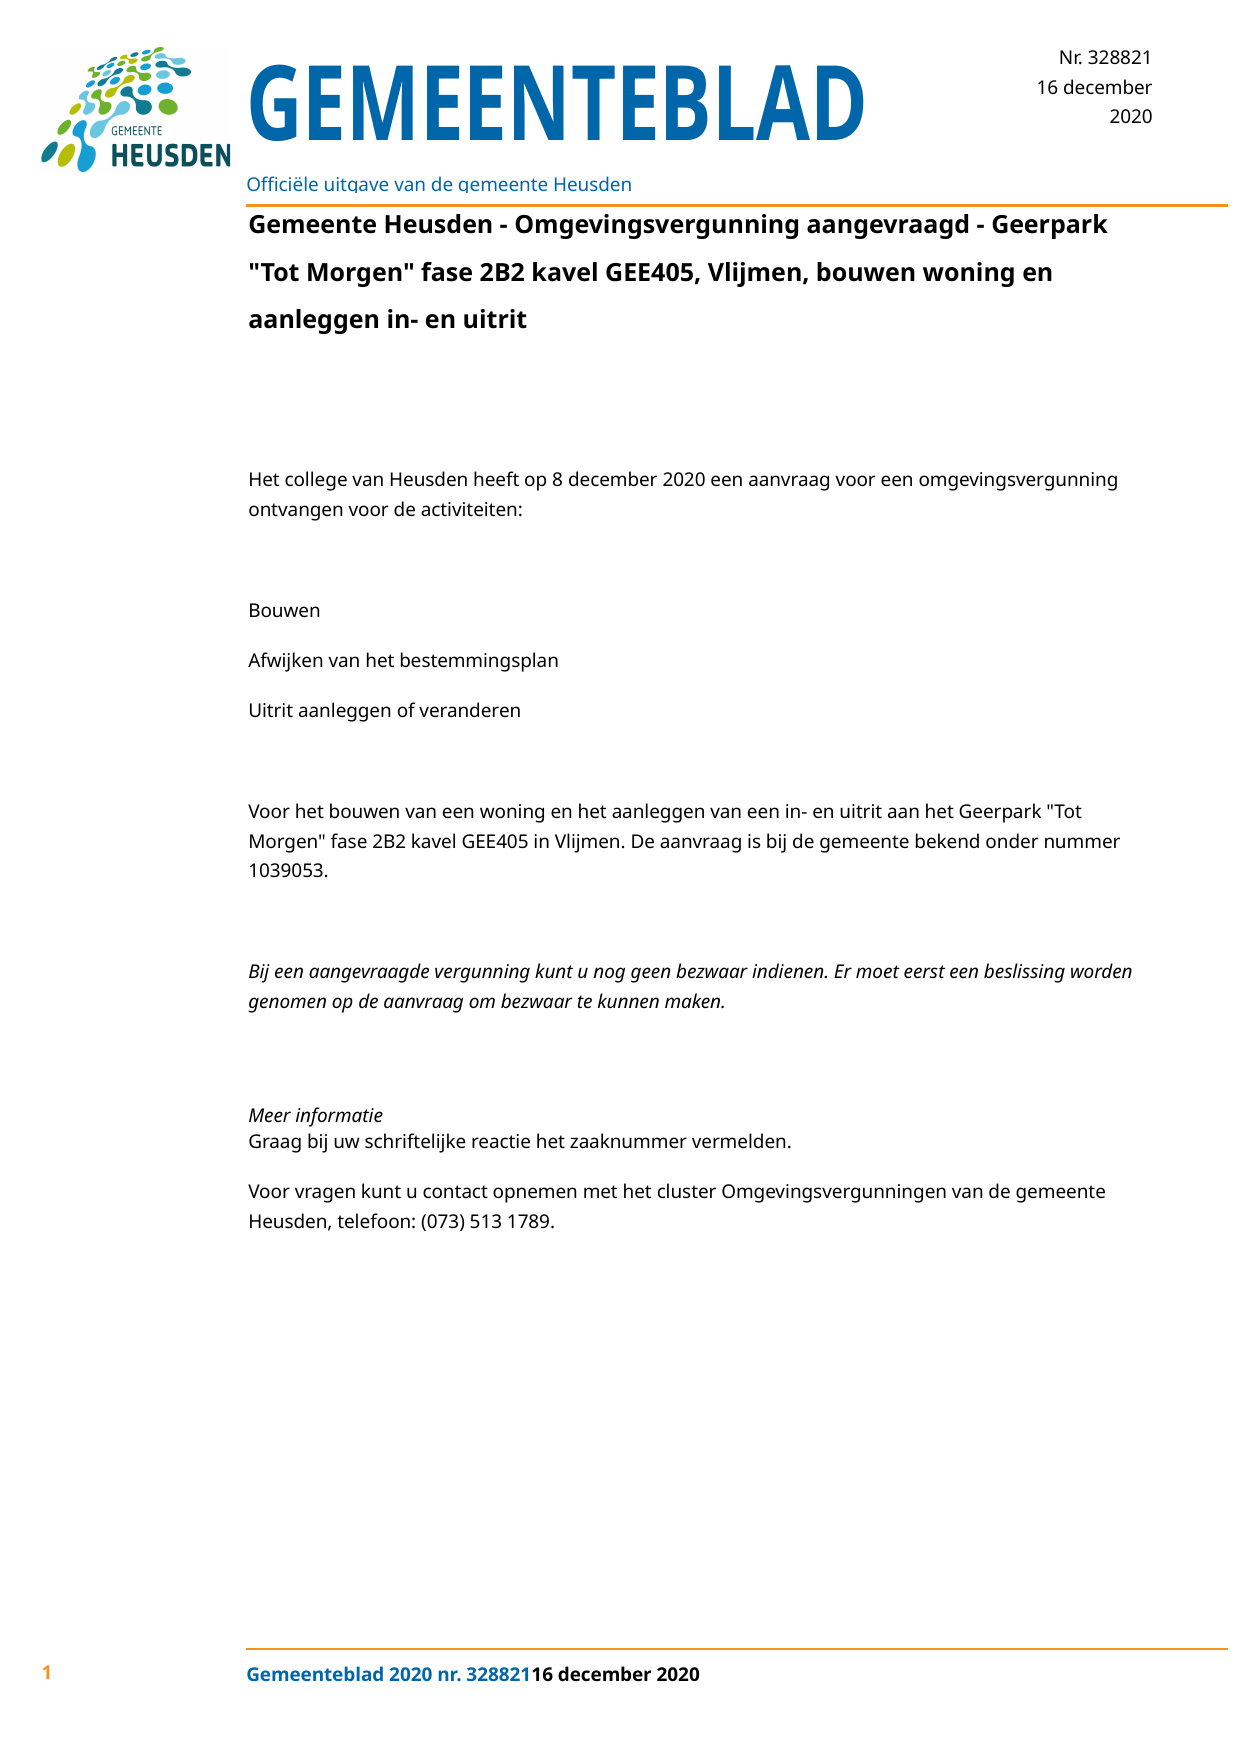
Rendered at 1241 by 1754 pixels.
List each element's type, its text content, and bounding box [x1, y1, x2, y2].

text Bouwen [248, 597, 1152, 622]
text Meer informatie [248, 1102, 1152, 1128]
text Afwijken van het bestemmingsplan [248, 647, 1152, 673]
text Het college van Heusden heeft op 8 december 2020 een aanvraag voor een omgevingsvergunning ontvangen voor de activiteiten: [248, 466, 1152, 522]
text Graag bij uw schriftelijke reactie het zaaknummer vermelden. [248, 1128, 1152, 1154]
text Voor vragen kunt u contact opnemen met het cluster Omgevingsvergunningen van de gemeente Heusden, telefoon: (073) 513 1789. [248, 1178, 1152, 1234]
picture [41, 47, 231, 172]
text Uitrit aanleggen of veranderen [248, 698, 1152, 723]
text Gemeente Heusden - Omgevingsvergunning aangevraagd - Geerpark "Tot Morgen" fase 2B2 kavel GEE405, Vlijmen, bouwen woning en aanleggen in- en uitrit [248, 207, 1152, 336]
text Voor het bouwen van een woning en het aanleggen van een in- en uitrit aan het Geerpark "Tot Morgen" fase 2B2 kavel GEE405 in Vlijmen. De aanvraag is bij de gemeente bekend onder nummer 1039053. [248, 798, 1152, 883]
text Bij een aangevraagde vergunning kunt u nog geen bezwaar indienen. Er moet eerst een beslissing worden genomen op de aanvraag om bezwaar te kunnen maken. [248, 958, 1152, 1014]
